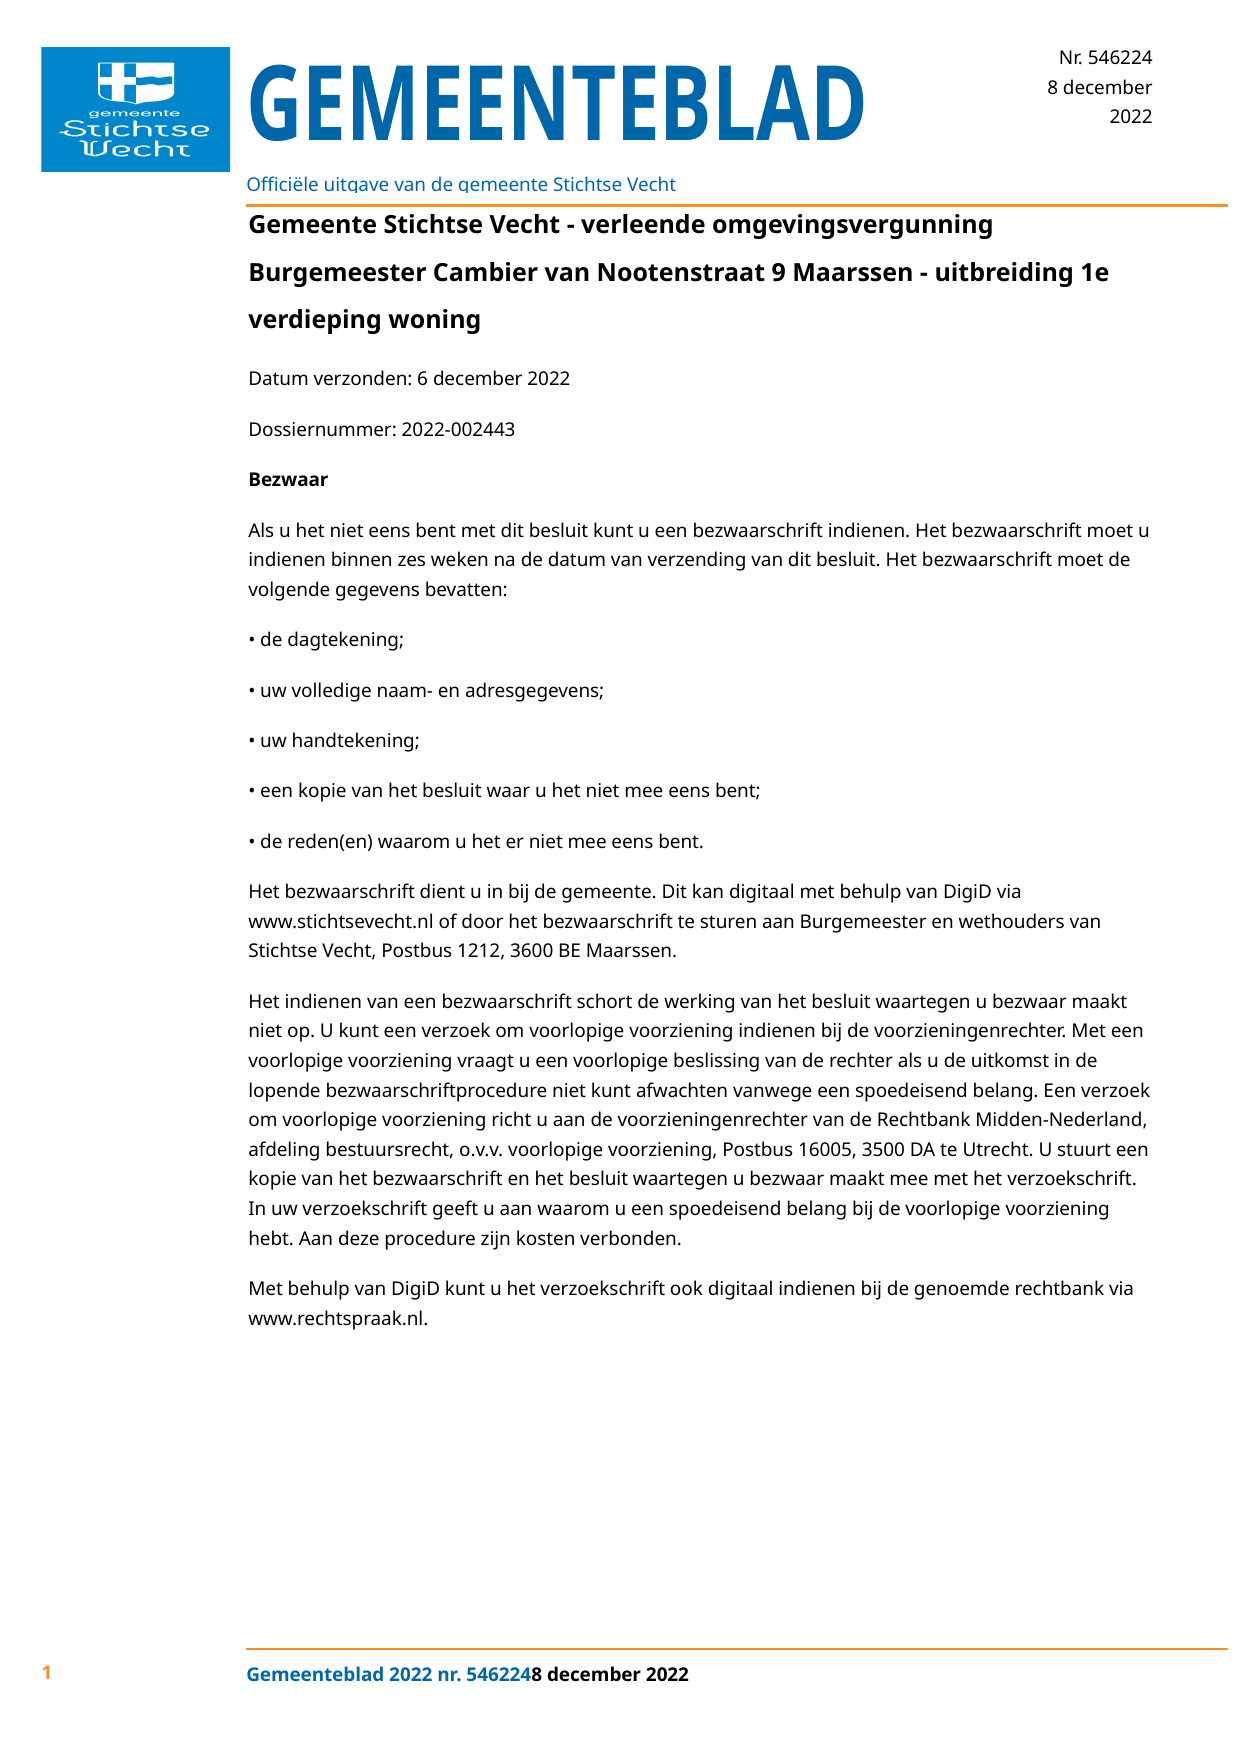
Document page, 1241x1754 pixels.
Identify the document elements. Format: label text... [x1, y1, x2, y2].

text Het indienen van een bezwaarschrift schort de werking van het besluit waartegen u bezwaar maakt niet op. U kunt een verzoek om voorlopige voorziening indienen bij de voorzieningenrechter. Met een voorlopige voorziening vraagt u een voorlopige beslissing van de rechter als u de uitkomst in de lopende bezwaarschriftprocedure niet kunt afwachten vanwege een spoedeisend belang. Een verzoek om voorlopige voorziening richt u aan de voorzieningenrechter van de Rechtbank Midden-Nederland, afdeling bestuursrecht, o.v.v. voorlopige voorziening, Postbus 16005, 3500 DA te Utrecht. U stuurt een kopie van het bezwaarschrift en het besluit waartegen u bezwaar maakt mee met het verzoekschrift. In uw verzoekschrift geeft u aan waarom u een spoedeisend belang bij de voorlopige voorziening hebt. Aan deze procedure zijn kosten verbonden. [248, 988, 1152, 1250]
text Gemeente Stichtse Vecht - verleende omgevingsvergunning Burgemeester Cambier van Nootenstraat 9 Maarssen - uitbreiding 1e verdieping woning [248, 207, 1152, 336]
text Bezwaar [248, 466, 1152, 492]
text • de reden(en) waarom u het er niet mee eens bent. [248, 828, 1152, 854]
picture [99, 63, 135, 101]
text Als u het niet eens bent met dit besluit kunt u een bezwaarschrift indienen. Het bezwaarschrift moet u indienen binnen zes weken na de datum van verzending van dit besluit. Het bezwaarschrift moet de volgende gegevens bevatten: [248, 517, 1152, 602]
text • uw volledige naam- en adresgegevens; [248, 677, 1152, 702]
text • uw handtekening; [248, 727, 1152, 753]
text Het bezwaarschrift dient u in bij de gemeente. Dit kan digitaal met behulp van DigiD via www.stichtsevecht.nl of door het bezwaarschrift te sturen aan Burgemeester en wethouders van Stichtse Vecht, Postbus 1212, 3600 BE Maarssen. [248, 878, 1152, 963]
text • een kopie van het besluit waar u het niet mee eens bent; [248, 778, 1152, 803]
text • de dagtekening; [248, 626, 1152, 652]
text Dossiernummer: 2022-002443 [248, 416, 1152, 442]
text Met behulp van DigiD kunt u het verzoekschrift ook digitaal indienen bij de genoemde rechtbank via www.rechtspraak.nl. [248, 1275, 1152, 1330]
picture [137, 63, 174, 103]
text Datum verzonden: 6 december 2022 [248, 366, 1152, 391]
